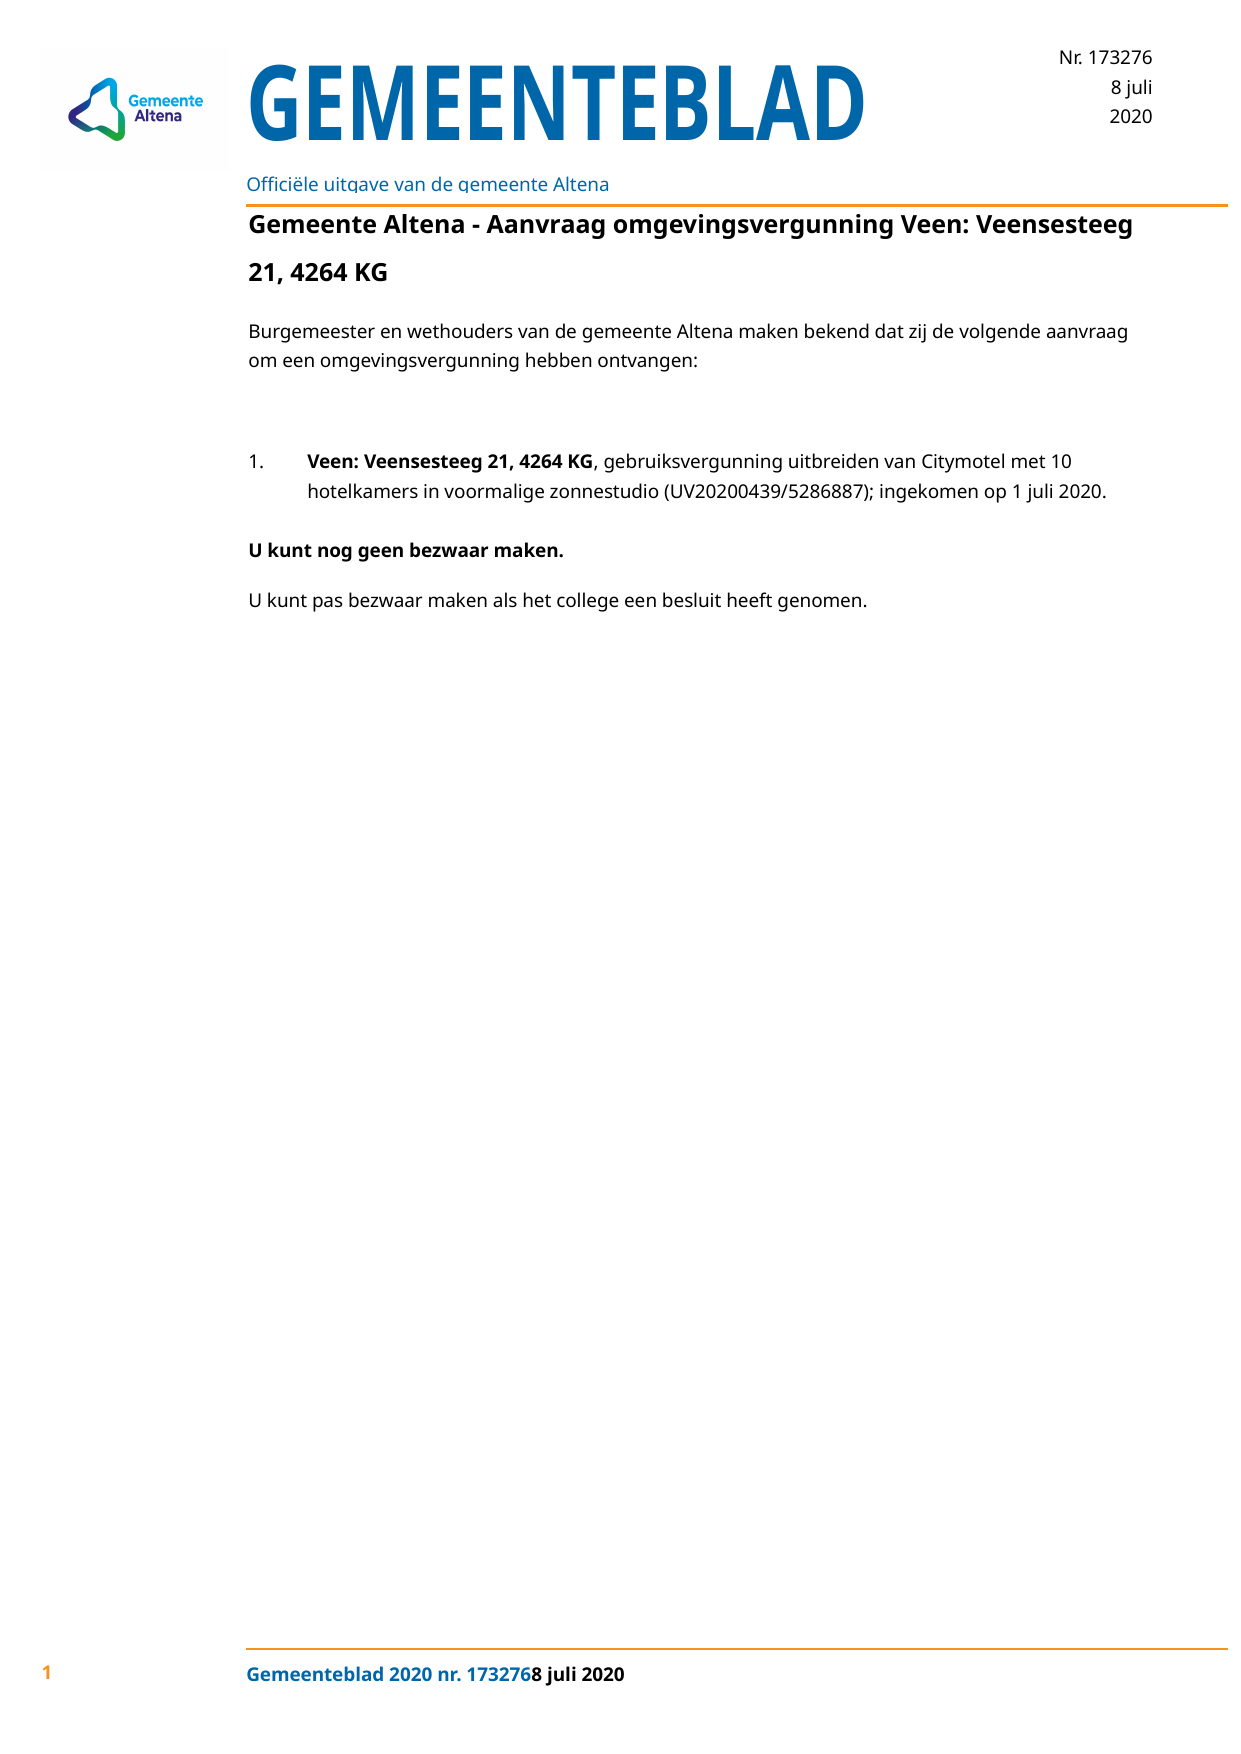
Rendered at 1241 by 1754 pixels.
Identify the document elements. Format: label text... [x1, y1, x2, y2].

text Gemeente Altena - Aanvraag omgevingsvergunning Veen: Veensesteeg 21, 4264 KG [248, 207, 1152, 288]
text U kunt pas bezwaar maken als het college een besluit heeft genomen. [248, 587, 1152, 613]
picture [41, 47, 231, 172]
list Veen: Veensesteeg 21, 4264 KG, gebruiksvergunning uitbreiden van Citymotel met 10 hotelkamers in voormalige zonnestudio (UV20200439/5286887); ingekomen op 1 juli 2020. [248, 448, 1152, 504]
text Burgemeester en wethouders van de gemeente Altena maken bekend dat zij de volgende aanvraag om een omgevingsvergunning hebben ontvangen: [248, 318, 1152, 373]
text U kunt nog geen bezwaar maken. [248, 537, 1152, 563]
